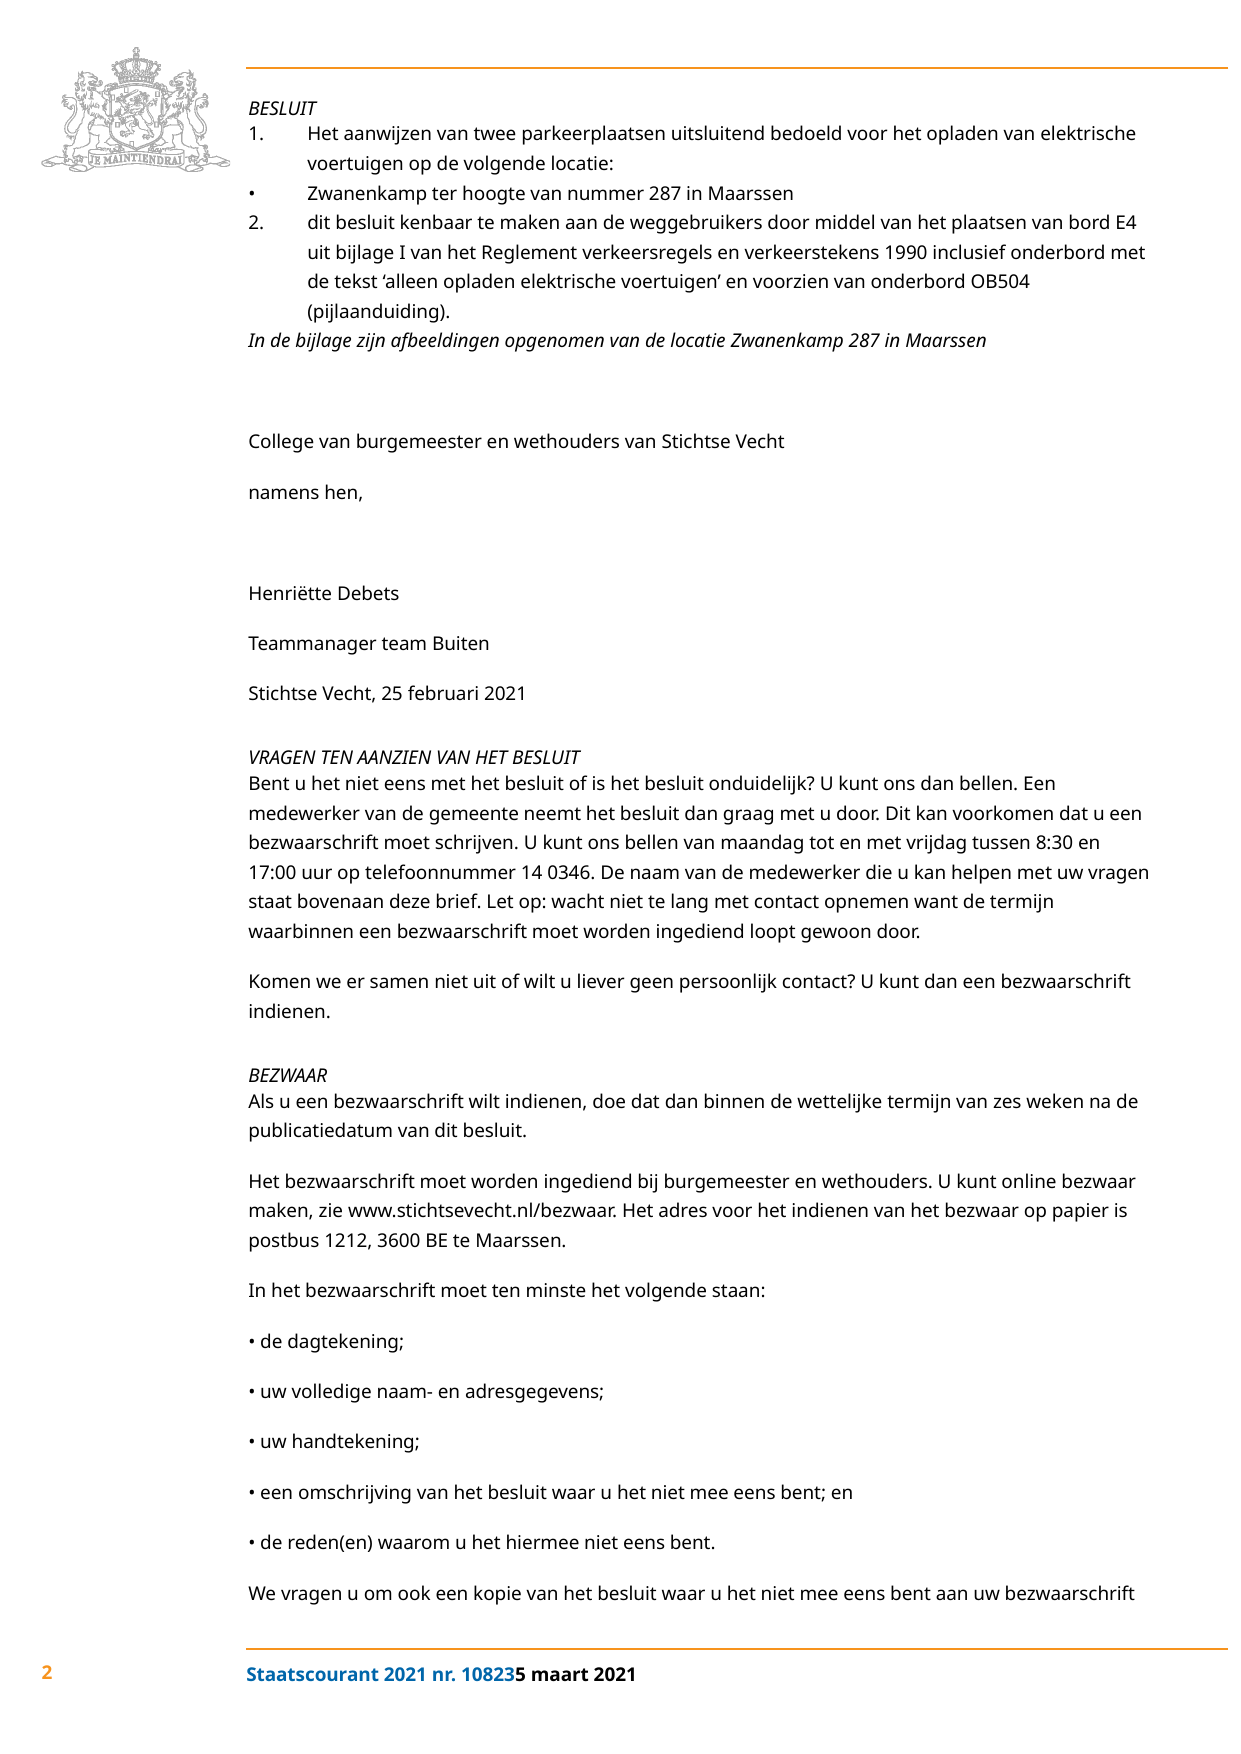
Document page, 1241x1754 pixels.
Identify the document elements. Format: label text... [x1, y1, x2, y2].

text Bent u het niet eens met het besluit of is het besluit onduidelijk? U kunt ons dan bellen. Een medewerker van de gemeente neemt het besluit dan graag met u door. Dit kan voorkomen dat u een bezwaarschrift moet schrijven. U kunt ons bellen van maandag tot en met vrijdag tussen 8:30 en 17:00 uur op telefoonnummer 14 0346. De naam van de medewerker die u kan helpen met uw vragen staat bovenaan deze brief. Let op: wacht niet te lang met contact opnemen want de termijn waarbinnen een bezwaarschrift moet worden ingediend loopt gewoon door. [248, 770, 1152, 944]
text VRAGEN TEN AANZIEN VAN HET BESLUIT [248, 744, 1152, 770]
text Teammanager team Buiten [248, 630, 1152, 656]
text • een omschrijving van het besluit waar u het niet mee eens bent; en [248, 1479, 1152, 1505]
text College van burgemeester en wethouders van Stichtse Vecht [248, 428, 1152, 454]
picture [41, 47, 231, 172]
list dit besluit kenbaar te maken aan de weggebruikers door middel van het plaatsen van bord E4 uit bijlage I van het Reglement verkeersregels en verkeerstekens 1990 inclusief onderbord met de tekst ‘alleen opladen elektrische voertuigen’ en voorzien van onderbord OB504 (pijlaanduiding). [248, 209, 1152, 324]
text • uw volledige naam- en adresgegevens; [248, 1378, 1152, 1404]
text BESLUIT [248, 95, 1152, 121]
text In de bijlage zijn afbeeldingen opgenomen van de locatie Zwanenkamp 287 in Maarssen [248, 328, 1152, 353]
text Het bezwaarschrift moet worden ingediend bij burgemeester en wethouders. U kunt online bezwaar maken, zie www.stichtsevecht.nl/bezwaar. Het adres voor het indienen van het bezwaar op papier is postbus 1212, 3600 BE te Maarssen. [248, 1168, 1152, 1253]
text • de reden(en) waarom u het hiermee niet eens bent. [248, 1529, 1152, 1555]
text Henriëtte Debets [248, 580, 1152, 605]
text • de dagtekening; [248, 1328, 1152, 1353]
text BEZWAAR [248, 1062, 1152, 1088]
list Zwanenkamp ter hoogte van nummer 287 in Maarssen [248, 180, 1152, 205]
text Als u een bezwaarschrift wilt indienen, doe dat dan binnen de wettelijke termijn van zes weken na de publicatiedatum van dit besluit. [248, 1088, 1152, 1143]
text • uw handtekening; [248, 1429, 1152, 1454]
text In het bezwaarschrift moet ten minste het volgende staan: [248, 1277, 1152, 1303]
list Het aanwijzen van twee parkeerplaatsen uitsluitend bedoeld voor het opladen van elektrische voertuigen op de volgende locatie: [248, 121, 1152, 176]
text Komen we er samen niet uit of wilt u liever geen persoonlijk contact? U kunt dan een bezwaarschrift indienen. [248, 968, 1152, 1024]
text We vragen u om ook een kopie van het besluit waar u het niet mee eens bent aan uw bezwaarschrift [248, 1580, 1152, 1606]
text Stichtse Vecht, 25 februari 2021 [248, 681, 1152, 706]
text namens hen, [248, 479, 1152, 504]
